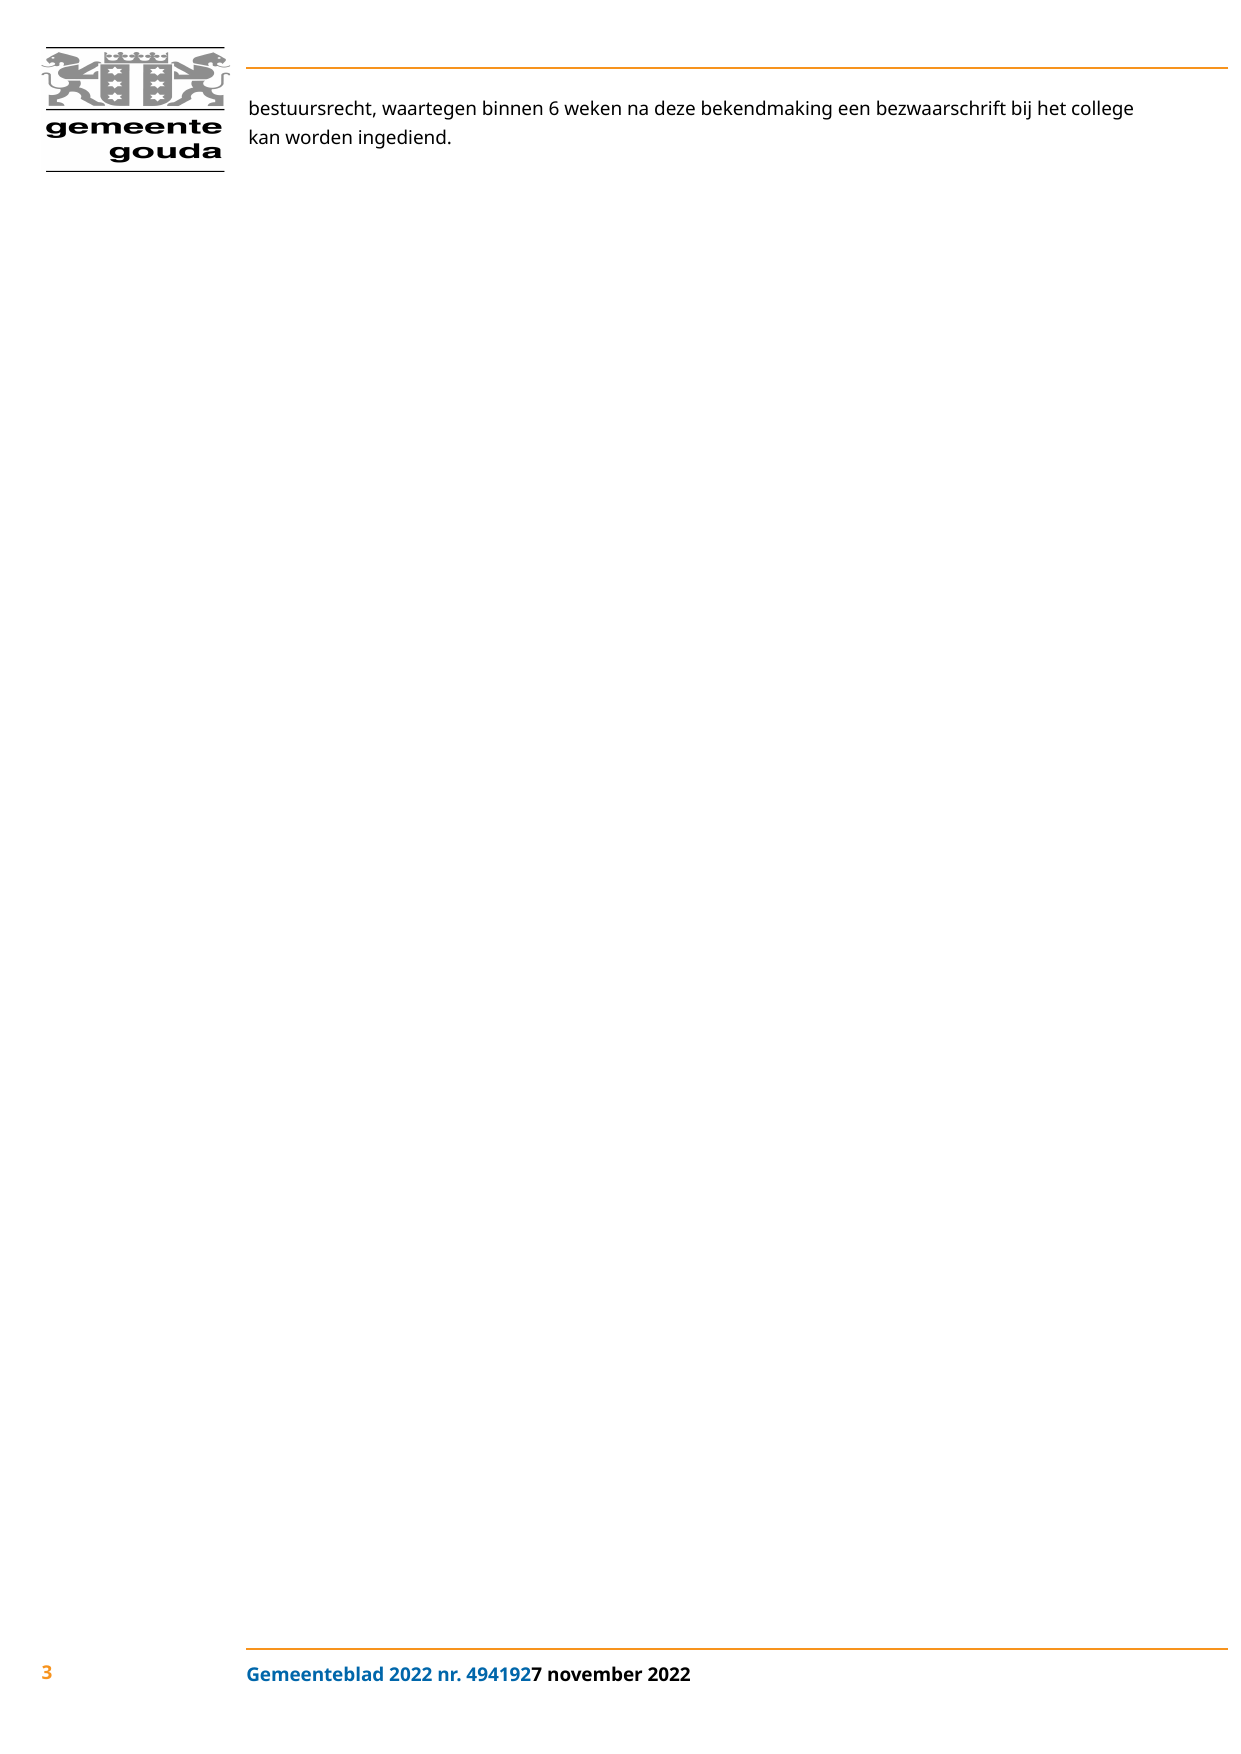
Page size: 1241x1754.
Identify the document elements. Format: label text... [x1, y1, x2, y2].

text bestuursrecht, waartegen binnen 6 weken na deze bekendmaking een bezwaarschrift bij het college kan worden ingediend. [248, 95, 1152, 150]
picture [41, 47, 231, 172]
